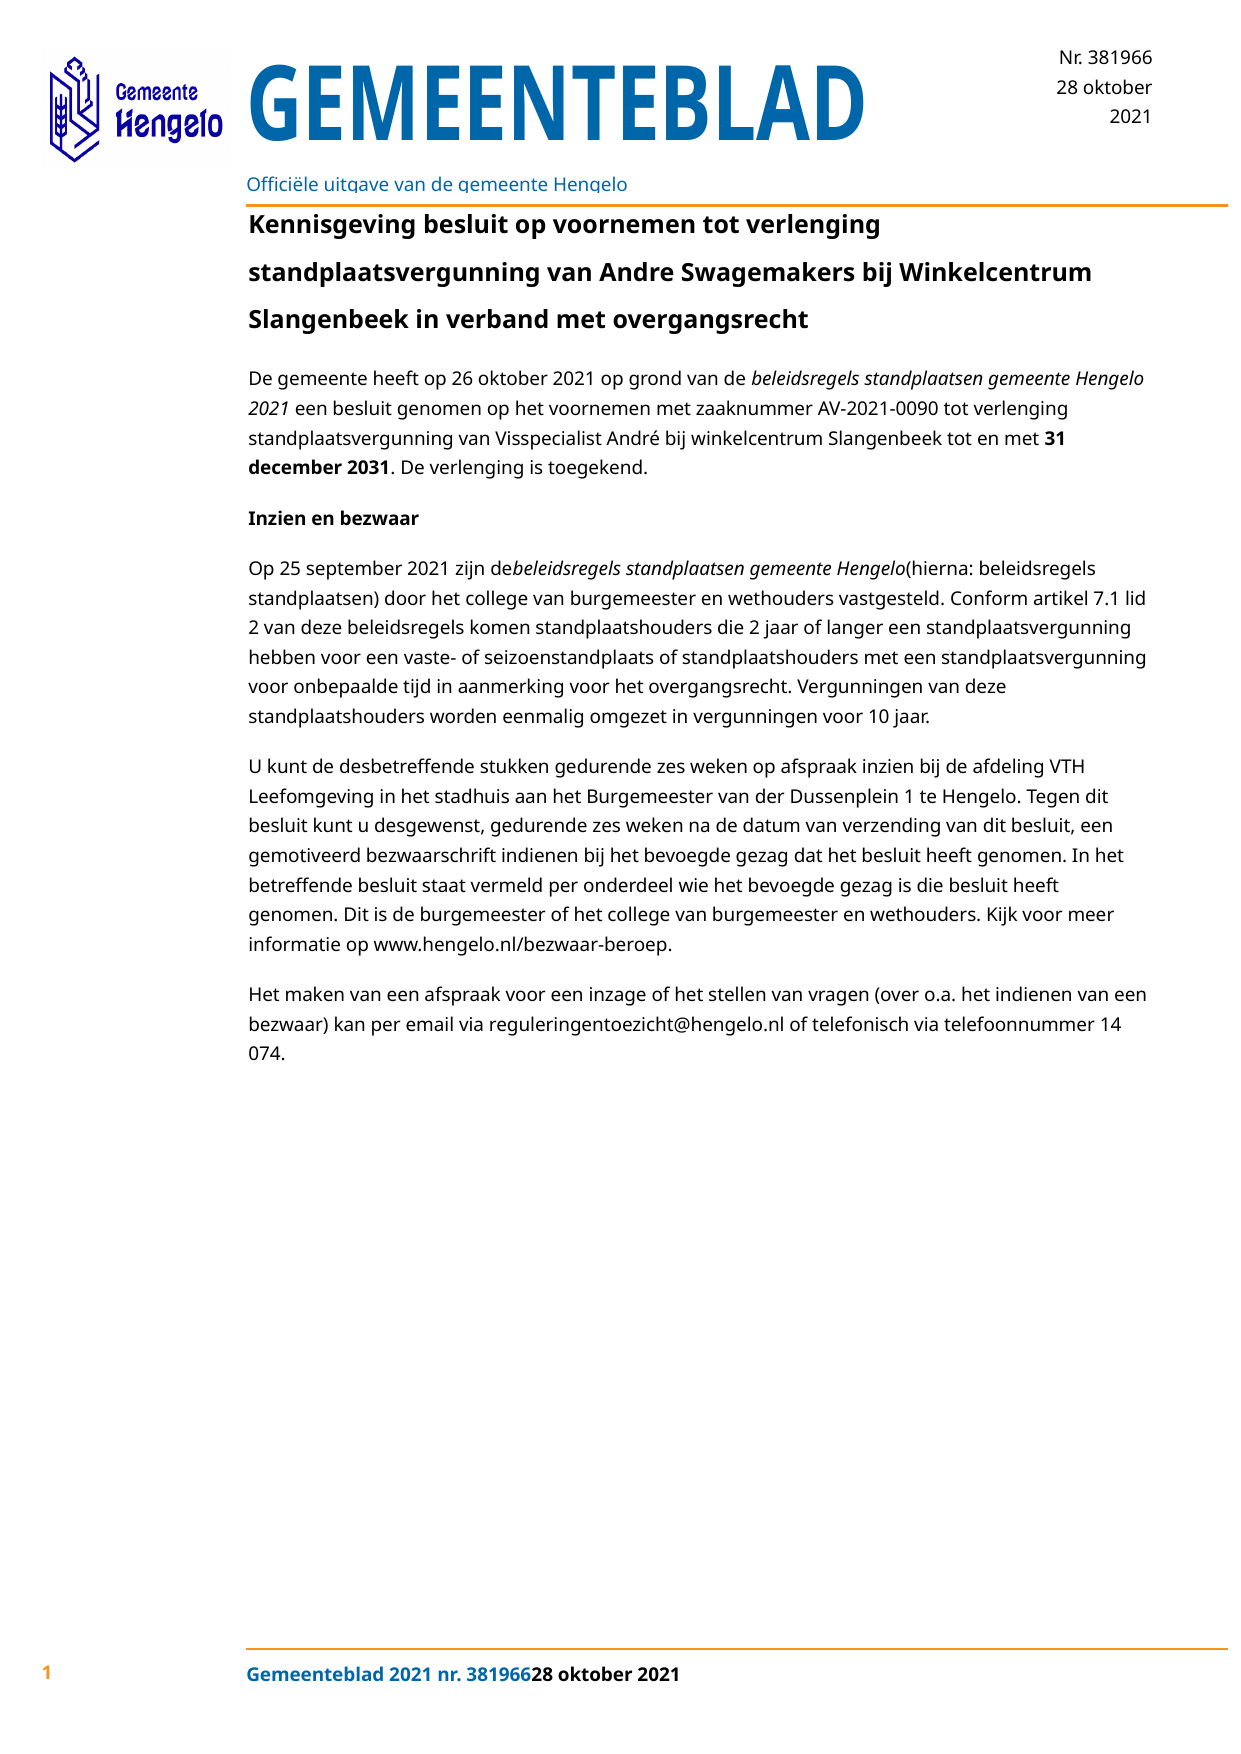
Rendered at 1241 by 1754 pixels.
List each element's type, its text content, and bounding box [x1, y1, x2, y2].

text Kennisgeving besluit op voornemen tot verlenging standplaatsvergunning van Andre Swagemakers bij Winkelcentrum Slangenbeek in verband met overgangsrecht [248, 207, 1152, 336]
text Het maken van een afspraak voor een inzage of het stellen van vragen (over o.a. het indienen van een bezwaar) kan per email via reguleringentoezicht@hengelo.nl of telefonisch via telefoonnummer 14 074. [248, 981, 1152, 1066]
text U kunt de desbetreffende stukken gedurende zes weken op afspraak inzien bij de afdeling VTH Leefomgeving in het stadhuis aan het Burgemeester van der Dussenplein 1 te Hengelo. Tegen dit besluit kunt u desgewenst, gedurende zes weken na de datum van verzending van dit besluit, een gemotiveerd bezwaarschrift indienen bij het bevoegde gezag dat het besluit heeft genomen. In het betreffende besluit staat vermeld per onderdeel wie het bevoegde gezag is die besluit heeft genomen. Dit is de burgemeester of het college van burgemeester en wethouders. Kijk voor meer informatie op www.hengelo.nl/bezwaar-beroep. [248, 753, 1152, 957]
text Inzien en bezwaar [248, 505, 1152, 530]
picture [41, 47, 231, 172]
text Op 25 september 2021 zijn debeleidsregels standplaatsen gemeente Hengelo(hierna: beleidsregels standplaatsen) door het college van burgemeester en wethouders vastgesteld. Conform artikel 7.1 lid 2 van deze beleidsregels komen standplaatshouders die 2 jaar of langer een standplaatsvergunning hebben voor een vaste- of seizoenstandplaats of standplaatshouders met een standplaatsvergunning voor onbepaalde tijd in aanmerking voor het overgangsrecht. Vergunningen van deze standplaatshouders worden eenmalig omgezet in vergunningen voor 10 jaar. [248, 555, 1152, 729]
text De gemeente heeft op 26 oktober 2021 op grond van de beleidsregels standplaatsen gemeente Hengelo 2021 een besluit genomen op het voornemen met zaaknummer AV-2021-0090 tot verlenging standplaatsvergunning van Visspecialist André bij winkelcentrum Slangenbeek tot en met 31 december 2031. De verlenging is toegekend. [248, 366, 1152, 480]
